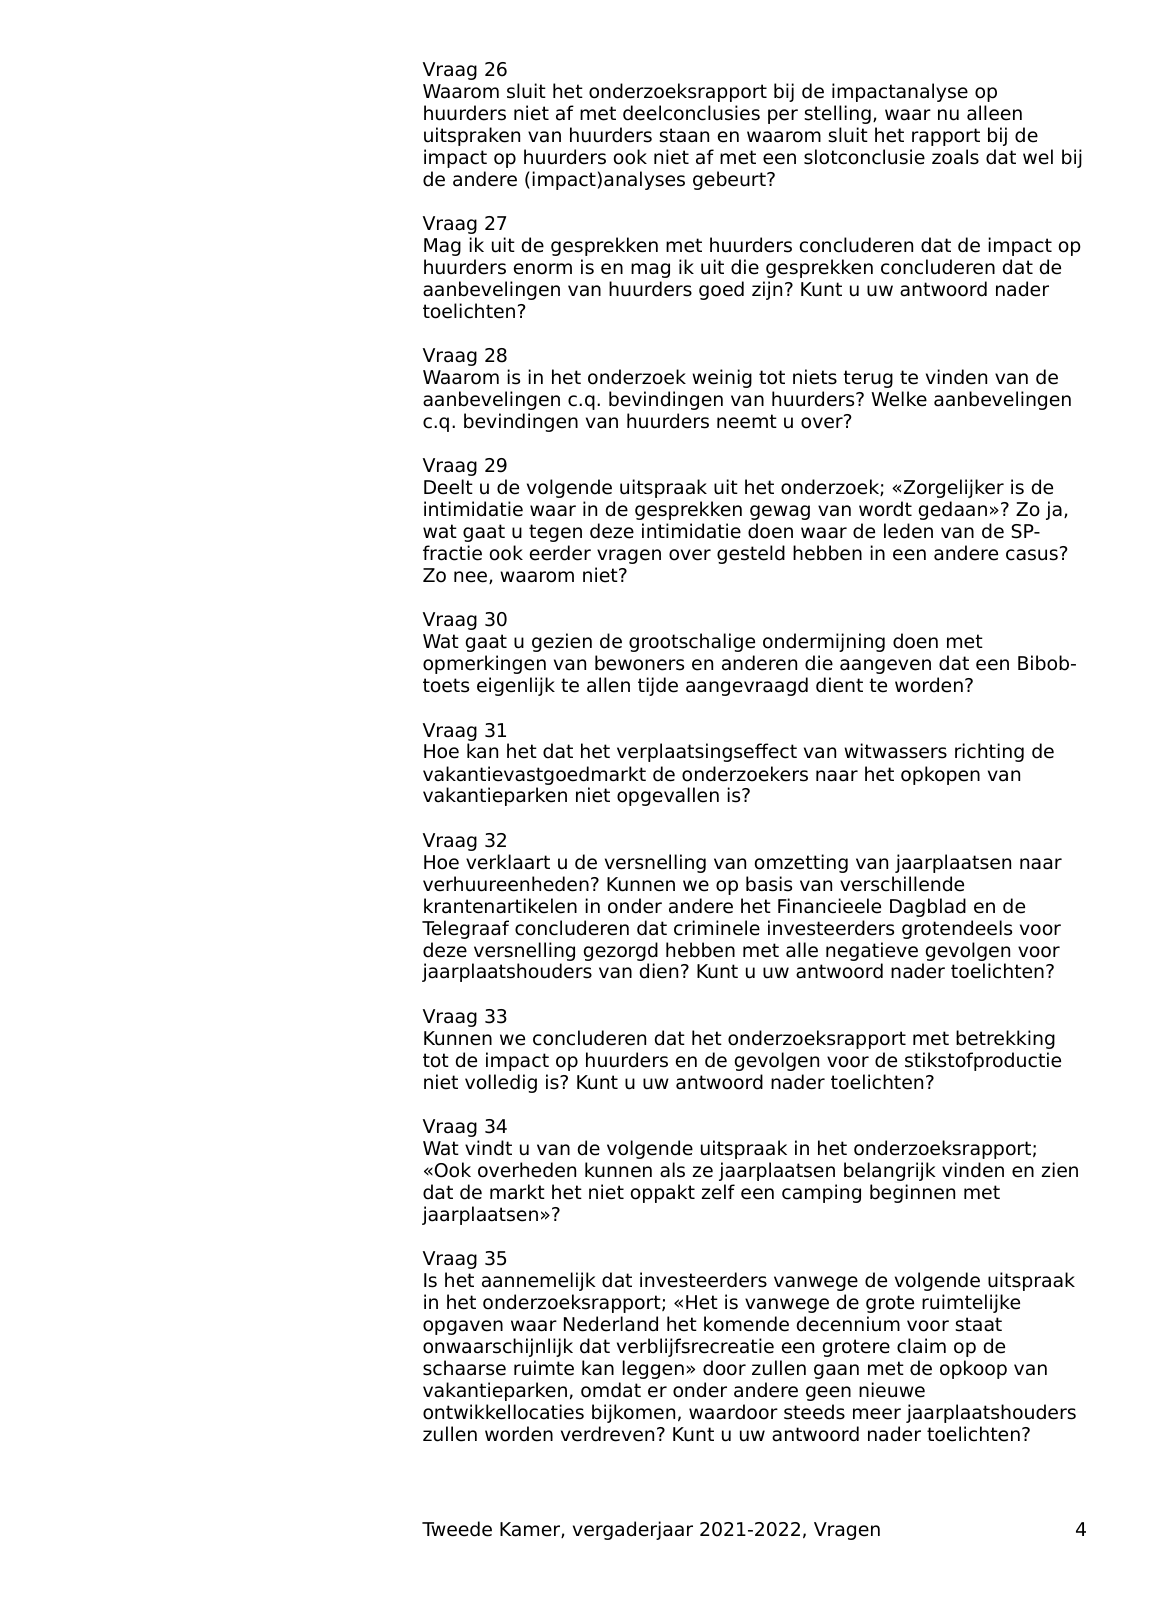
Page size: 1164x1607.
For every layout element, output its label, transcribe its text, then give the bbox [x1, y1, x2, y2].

text Hoe kan het dat het verplaatsingseffect van witwassers richting de vakantievastgoedmarkt de onderzoekers naar het opkopen van vakantieparken niet opgevallen is? [422, 741, 1087, 807]
text Deelt u de volgende uitspraak uit het onderzoek; «Zorgelijker is de intimidatie waar in de gesprekken gewag van wordt gedaan»? Zo ja, wat gaat u tegen deze intimidatie doen waar de leden van de SP-fractie ook eerder vragen over gesteld hebben in een andere casus? Zo nee, waarom niet? [422, 477, 1087, 587]
text Vraag 26 [422, 59, 1087, 81]
text Is het aannemelijk dat investeerders vanwege de volgende uitspraak in het onderzoeksrapport; «Het is vanwege de grote ruimtelijke opgaven waar Nederland het komende decennium voor staat onwaarschijnlijk dat verblijfsrecreatie een grotere claim op de schaarse ruimte kan leggen» door zullen gaan met de opkoop van vakantieparken, omdat er onder andere geen nieuwe ontwikkellocaties bijkomen, waardoor steeds meer jaarplaatshouders zullen worden verdreven? Kunt u uw antwoord nader toelichten? [422, 1270, 1087, 1446]
text Vraag 27 [422, 213, 1087, 235]
text Wat gaat u gezien de grootschalige ondermijning doen met opmerkingen van bewoners en anderen die aangeven dat een Bibob-toets eigenlijk te allen tijde aangevraagd dient te worden? [422, 631, 1087, 697]
text Vraag 33 [422, 1006, 1087, 1028]
text Mag ik uit de gesprekken met huurders concluderen dat de impact op huurders enorm is en mag ik uit die gesprekken concluderen dat de aanbevelingen van huurders goed zijn? Kunt u uw antwoord nader toelichten? [422, 235, 1087, 323]
text Vraag 35 [422, 1248, 1087, 1270]
text Vraag 31 [422, 719, 1087, 741]
text Waarom sluit het onderzoeksrapport bij de impactanalyse op huurders niet af met deelconclusies per stelling, waar nu alleen uitspraken van huurders staan en waarom sluit het rapport bij de impact op huurders ook niet af met een slotconclusie zoals dat wel bij de andere (impact)analyses gebeurt? [422, 81, 1087, 191]
text Wat vindt u van de volgende uitspraak in het onderzoeksrapport; «Ook overheden kunnen als ze jaarplaatsen belangrijk vinden en zien dat de markt het niet oppakt zelf een camping beginnen met jaarplaatsen»? [422, 1138, 1087, 1226]
text Waarom is in het onderzoek weinig tot niets terug te vinden van de aanbevelingen c.q. bevindingen van huurders? Welke aanbevelingen c.q. bevindingen van huurders neemt u over? [422, 367, 1087, 433]
text Hoe verklaart u de versnelling van omzetting van jaarplaatsen naar verhuureenheden? Kunnen we op basis van verschillende krantenartikelen in onder andere het Financieele Dagblad en de Telegraaf concluderen dat criminele investeerders grotendeels voor deze versnelling gezorgd hebben met alle negatieve gevolgen voor jaarplaatshouders van dien? Kunt u uw antwoord nader toelichten? [422, 852, 1087, 983]
text Vraag 28 [422, 345, 1087, 367]
text Vraag 30 [422, 609, 1087, 631]
text Vraag 29 [422, 455, 1087, 477]
text Vraag 32 [422, 829, 1087, 852]
text Vraag 34 [422, 1116, 1087, 1138]
text Kunnen we concluderen dat het onderzoeksrapport met betrekking tot de impact op huurders en de gevolgen voor de stikstofproductie niet volledig is? Kunt u uw antwoord nader toelichten? [422, 1028, 1087, 1093]
